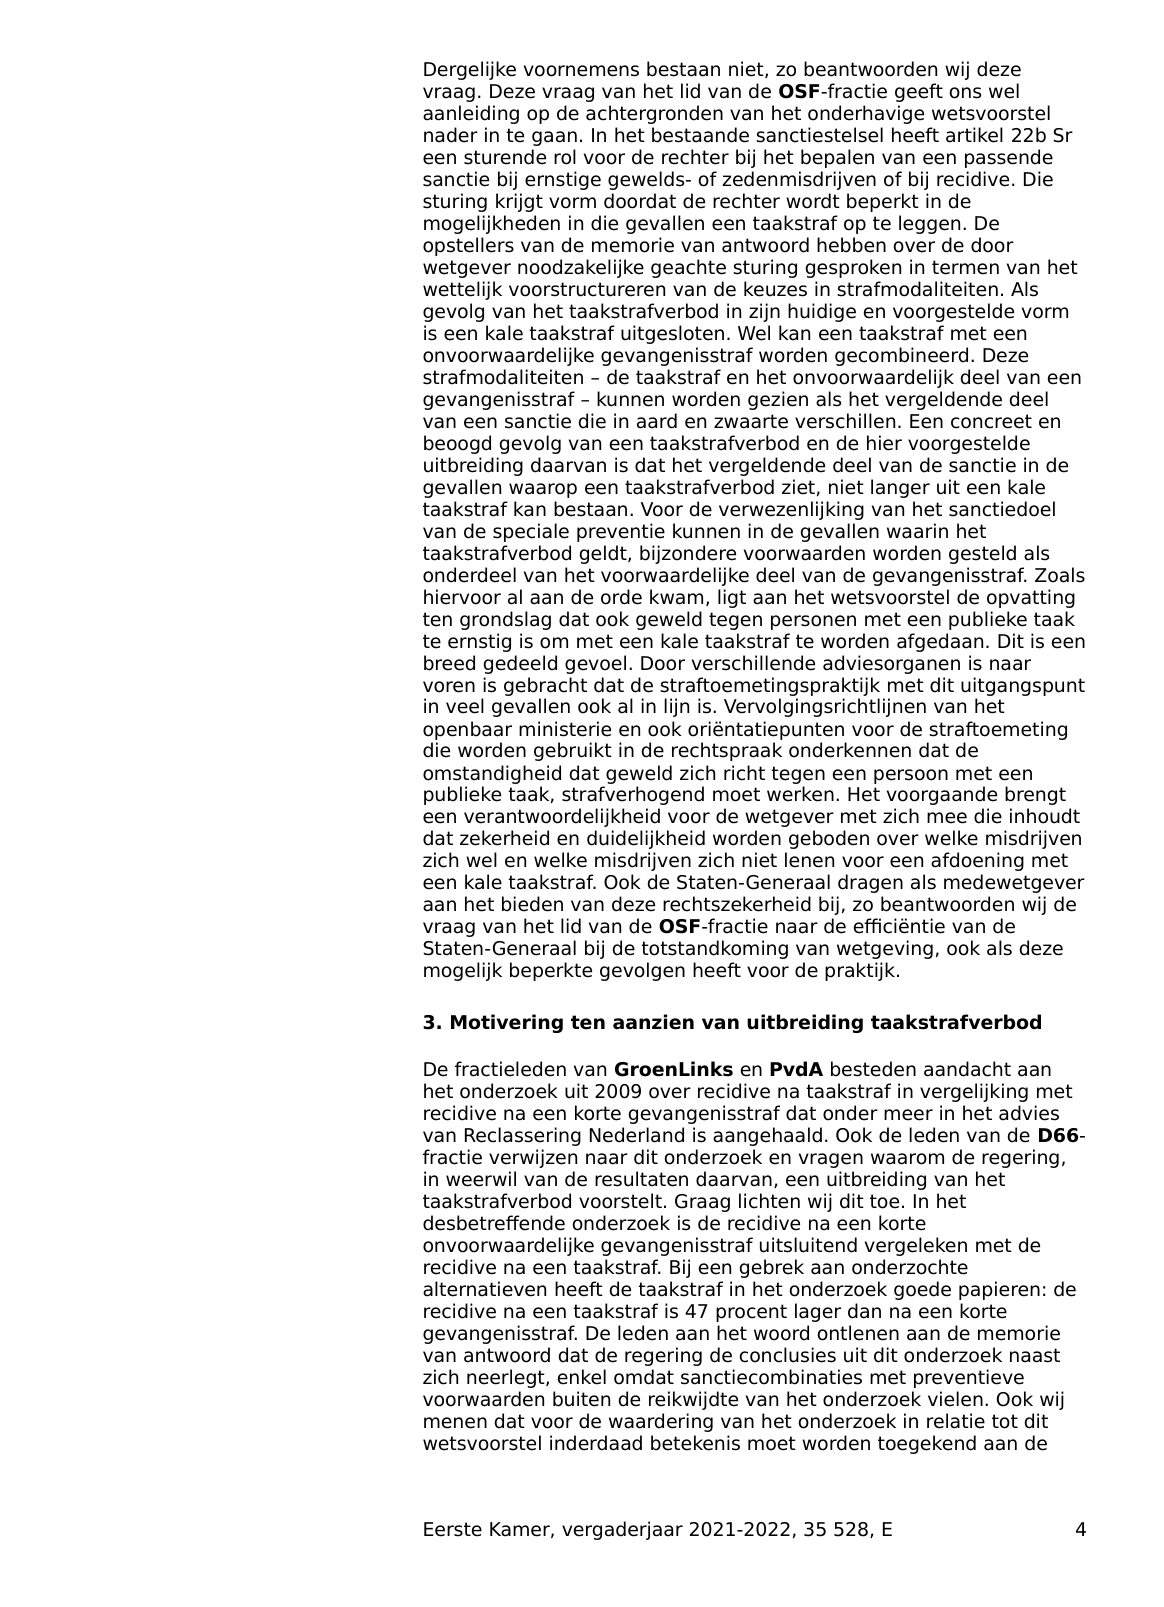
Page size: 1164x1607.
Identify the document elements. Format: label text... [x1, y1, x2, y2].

text Dergelijke voornemens bestaan niet, zo beantwoorden wij deze vraag. Deze vraag van het lid van de OSF-fractie geeft ons wel aanleiding op de achtergronden van het onderhavige wetsvoorstel nader in te gaan. In het bestaande sanctiestelsel heeft artikel 22b Sr een sturende rol voor de rechter bij het bepalen van een passende sanctie bij ernstige gewelds- of zedenmisdrijven of bij recidive. Die sturing krijgt vorm doordat de rechter wordt beperkt in de mogelijkheden in die gevallen een taakstraf op te leggen. De opstellers van de memorie van antwoord hebben over de door wetgever noodzakelijke geachte sturing gesproken in termen van het wettelijk voorstructureren van de keuzes in strafmodaliteiten. Als gevolg van het taakstrafverbod in zijn huidige en voorgestelde vorm is een kale taakstraf uitgesloten. Wel kan een taakstraf met een onvoorwaardelijke gevangenisstraf worden gecombineerd. Deze strafmodaliteiten – de taakstraf en het onvoorwaardelijk deel van een gevangenisstraf – kunnen worden gezien als het vergeldende deel van een sanctie die in aard en zwaarte verschillen. Een concreet en beoogd gevolg van een taakstrafverbod en de hier voorgestelde uitbreiding daarvan is dat het vergeldende deel van de sanctie in de gevallen waarop een taakstrafverbod ziet, niet langer uit een kale taakstraf kan bestaan. Voor de verwezenlijking van het sanctiedoel van de speciale preventie kunnen in de gevallen waarin het taakstrafverbod geldt, bijzondere voorwaarden worden gesteld als onderdeel van het voorwaardelijke deel van de gevangenisstraf. Zoals hiervoor al aan de orde kwam, ligt aan het wetsvoorstel de opvatting ten grondslag dat ook geweld tegen personen met een publieke taak te ernstig is om met een kale taakstraf te worden afgedaan. Dit is een breed gedeeld gevoel. Door verschillende adviesorganen is naar voren is gebracht dat de straftoemetingspraktijk met dit uitgangspunt in veel gevallen ook al in lijn is. Vervolgingsrichtlijnen van het openbaar ministerie en ook oriëntatiepunten voor de straftoemeting die worden gebruikt in de rechtspraak onderkennen dat de omstandigheid dat geweld zich richt tegen een persoon met een publieke taak, strafverhogend moet werken. Het voorgaande brengt een verantwoordelijkheid voor de wetgever met zich mee die inhoudt dat zekerheid en duidelijkheid worden geboden over welke misdrijven zich wel en welke misdrijven zich niet lenen voor een afdoening met een kale taakstraf. Ook de Staten-Generaal dragen als medewetgever aan het bieden van deze rechtszekerheid bij, zo beantwoorden wij de vraag van het lid van de OSF-fractie naar de efficiëntie van de Staten-Generaal bij de totstandkoming van wetgeving, ook als deze mogelijk beperkte gevolgen heeft voor de praktijk. [422, 59, 1087, 982]
subtitle 3. Motivering ten aanzien van uitbreiding taakstrafverbod [422, 1012, 1087, 1034]
text De fractieleden van GroenLinks en PvdA besteden aandacht aan het onderzoek uit 2009 over recidive na taakstraf in vergelijking met recidive na een korte gevangenisstraf dat onder meer in het advies van Reclassering Nederland is aangehaald. Ook de leden van de D66-fractie verwijzen naar dit onderzoek en vragen waarom de regering, in weerwil van de resultaten daarvan, een uitbreiding van het taakstrafverbod voorstelt. Graag lichten wij dit toe. In het desbetreffende onderzoek is de recidive na een korte onvoorwaardelijke gevangenisstraf uitsluitend vergeleken met de recidive na een taakstraf. Bij een gebrek aan onderzochte alternatieven heeft de taakstraf in het onderzoek goede papieren: de recidive na een taakstraf is 47 procent lager dan na een korte gevangenisstraf. De leden aan het woord ontlenen aan de memorie van antwoord dat de regering de conclusies uit dit onderzoek naast zich neerlegt, enkel omdat sanctiecombinaties met preventieve voorwaarden buiten de reikwijdte van het onderzoek vielen. Ook wij menen dat voor de waardering van het onderzoek in relatie tot dit wetsvoorstel inderdaad betekenis moet worden toegekend aan de [422, 1059, 1087, 1455]
